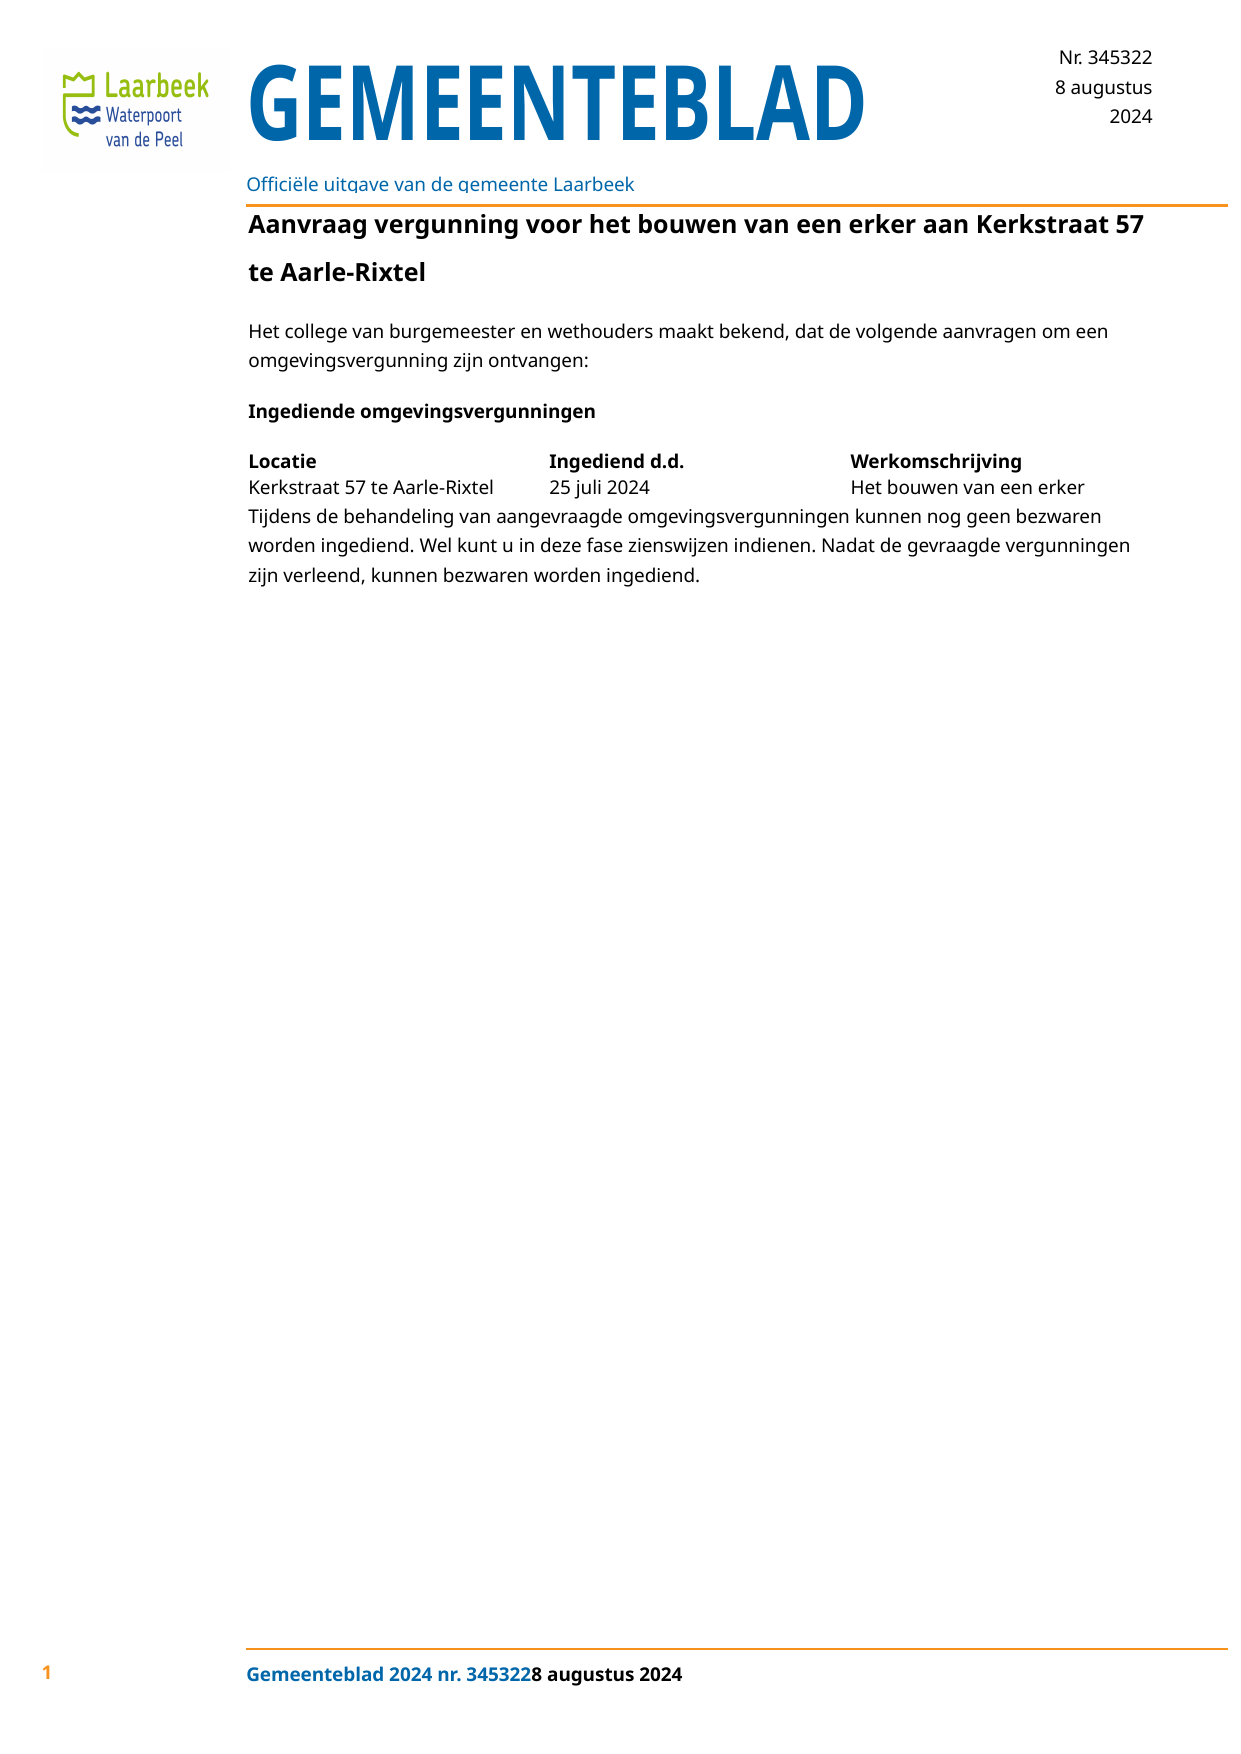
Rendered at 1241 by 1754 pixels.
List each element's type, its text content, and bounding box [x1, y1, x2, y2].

picture [41, 47, 231, 172]
table_cell 25 juli 2024 [549, 474, 850, 500]
text Aanvraag vergunning voor het bouwen van een erker aan Kerkstraat 57 te Aarle-Rixtel [248, 207, 1152, 288]
table_header Ingediend d.d. [549, 449, 850, 474]
text Ingediende omgevingsvergunningen [248, 398, 1152, 424]
table_header Werkomschrijving [850, 449, 1152, 474]
text Tijdens de behandeling van aangevraagde omgevingsvergunningen kunnen nog geen bezwaren worden ingediend. Wel kunt u in deze fase zienswijzen indienen. Nadat de gevraagde vergunningen zijn verleend, kunnen bezwaren worden ingediend. [248, 503, 1152, 588]
table_header Locatie [248, 449, 549, 474]
table_cell Kerkstraat 57 te Aarle-Rixtel [248, 474, 549, 500]
text Het college van burgemeester en wethouders maakt bekend, dat de volgende aanvragen om een omgevingsvergunning zijn ontvangen: [248, 318, 1152, 373]
table_cell Het bouwen van een erker [850, 474, 1152, 500]
